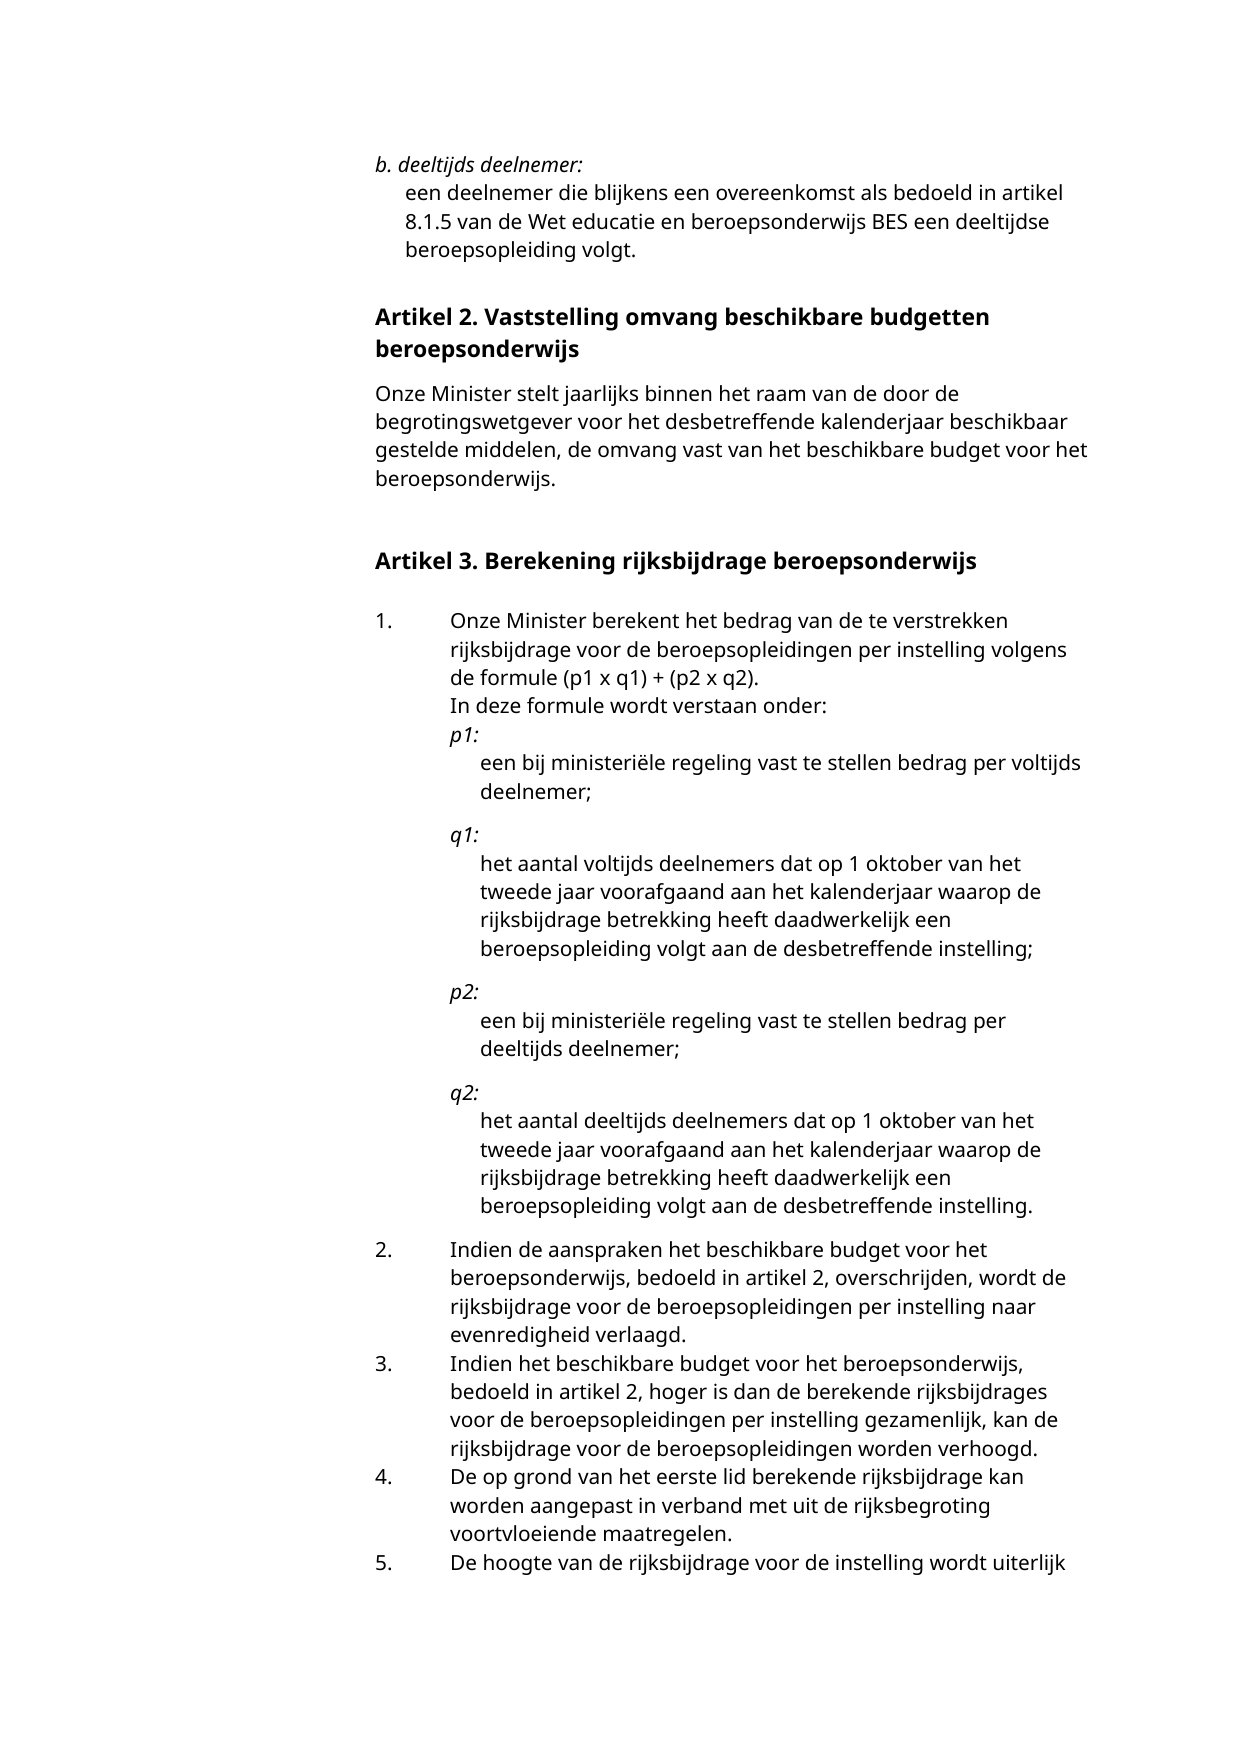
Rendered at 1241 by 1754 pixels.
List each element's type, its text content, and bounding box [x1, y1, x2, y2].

list het aantal voltijds deelnemers dat op 1 oktober van het tweede jaar voorafgaand aan het kalenderjaar waarop de rijksbijdrage betrekking heeft daadwerkelijk een beroepsopleiding volgt aan de desbetreffende instelling; [405, 849, 1090, 962]
subtitle Artikel 3. Berekening rijksbijdrage beroepsonderwijs [375, 545, 1090, 576]
list p1: [375, 720, 1090, 748]
list Indien het beschikbare budget voor het beroepsonderwijs, bedoeld in artikel 2, hoger is dan de berekende rijksbijdrages voor de beroepsopleidingen per instelling gezamenlijk, kan de rijksbijdrage voor de beroepsopleidingen worden verhoogd. [375, 1349, 1090, 1462]
list De op grond van het eerste lid berekende rijksbijdrage kan worden aangepast in verband met uit de rijksbegroting voortvloeiende maatregelen. [375, 1462, 1090, 1548]
list p2: [375, 977, 1090, 1006]
text een deelnemer die blijkens een overeenkomst als bedoeld in artikel 8.1.5 van de Wet educatie en beroepsonderwijs BES een deeltijdse beroepsopleiding volgt. [405, 178, 1090, 264]
list De hoogte van de rijksbijdrage voor de instelling wordt uiterlijk [375, 1548, 1090, 1576]
list een bij ministeriële regeling vast te stellen bedrag per voltijds deelnemer; [405, 748, 1090, 805]
text Onze Minister stelt jaarlijks binnen het raam van de door de begrotingswetgever voor het desbetreffende kalenderjaar beschikbaar gestelde middelen, de omvang vast van het beschikbare budget voor het beroepsonderwijs. [375, 379, 1090, 492]
list In deze formule wordt verstaan onder: [375, 692, 1090, 720]
text b. deeltijds deelnemer: [375, 150, 1090, 178]
list q2: [375, 1078, 1090, 1106]
list het aantal deeltijds deelnemers dat op 1 oktober van het tweede jaar voorafgaand aan het kalenderjaar waarop de rijksbijdrage betrekking heeft daadwerkelijk een beroepsopleiding volgt aan de desbetreffende instelling. [405, 1106, 1090, 1220]
list Onze Minister berekent het bedrag van de te verstrekken rijksbijdrage voor de beroepsopleidingen per instelling volgens de formule (p1 x q1) + (p2 x q2). [375, 606, 1090, 692]
list Indien de aanspraken het beschikbare budget voor het beroepsonderwijs, bedoeld in artikel 2, overschrijden, wordt de rijksbijdrage voor de beroepsopleidingen per instelling naar evenredigheid verlaagd. [375, 1235, 1090, 1349]
list een bij ministeriële regeling vast te stellen bedrag per deeltijds deelnemer; [405, 1006, 1090, 1063]
list q1: [375, 820, 1090, 849]
subtitle Artikel 2. Vaststelling omvang beschikbare budgetten beroepsonderwijs [375, 301, 1090, 364]
